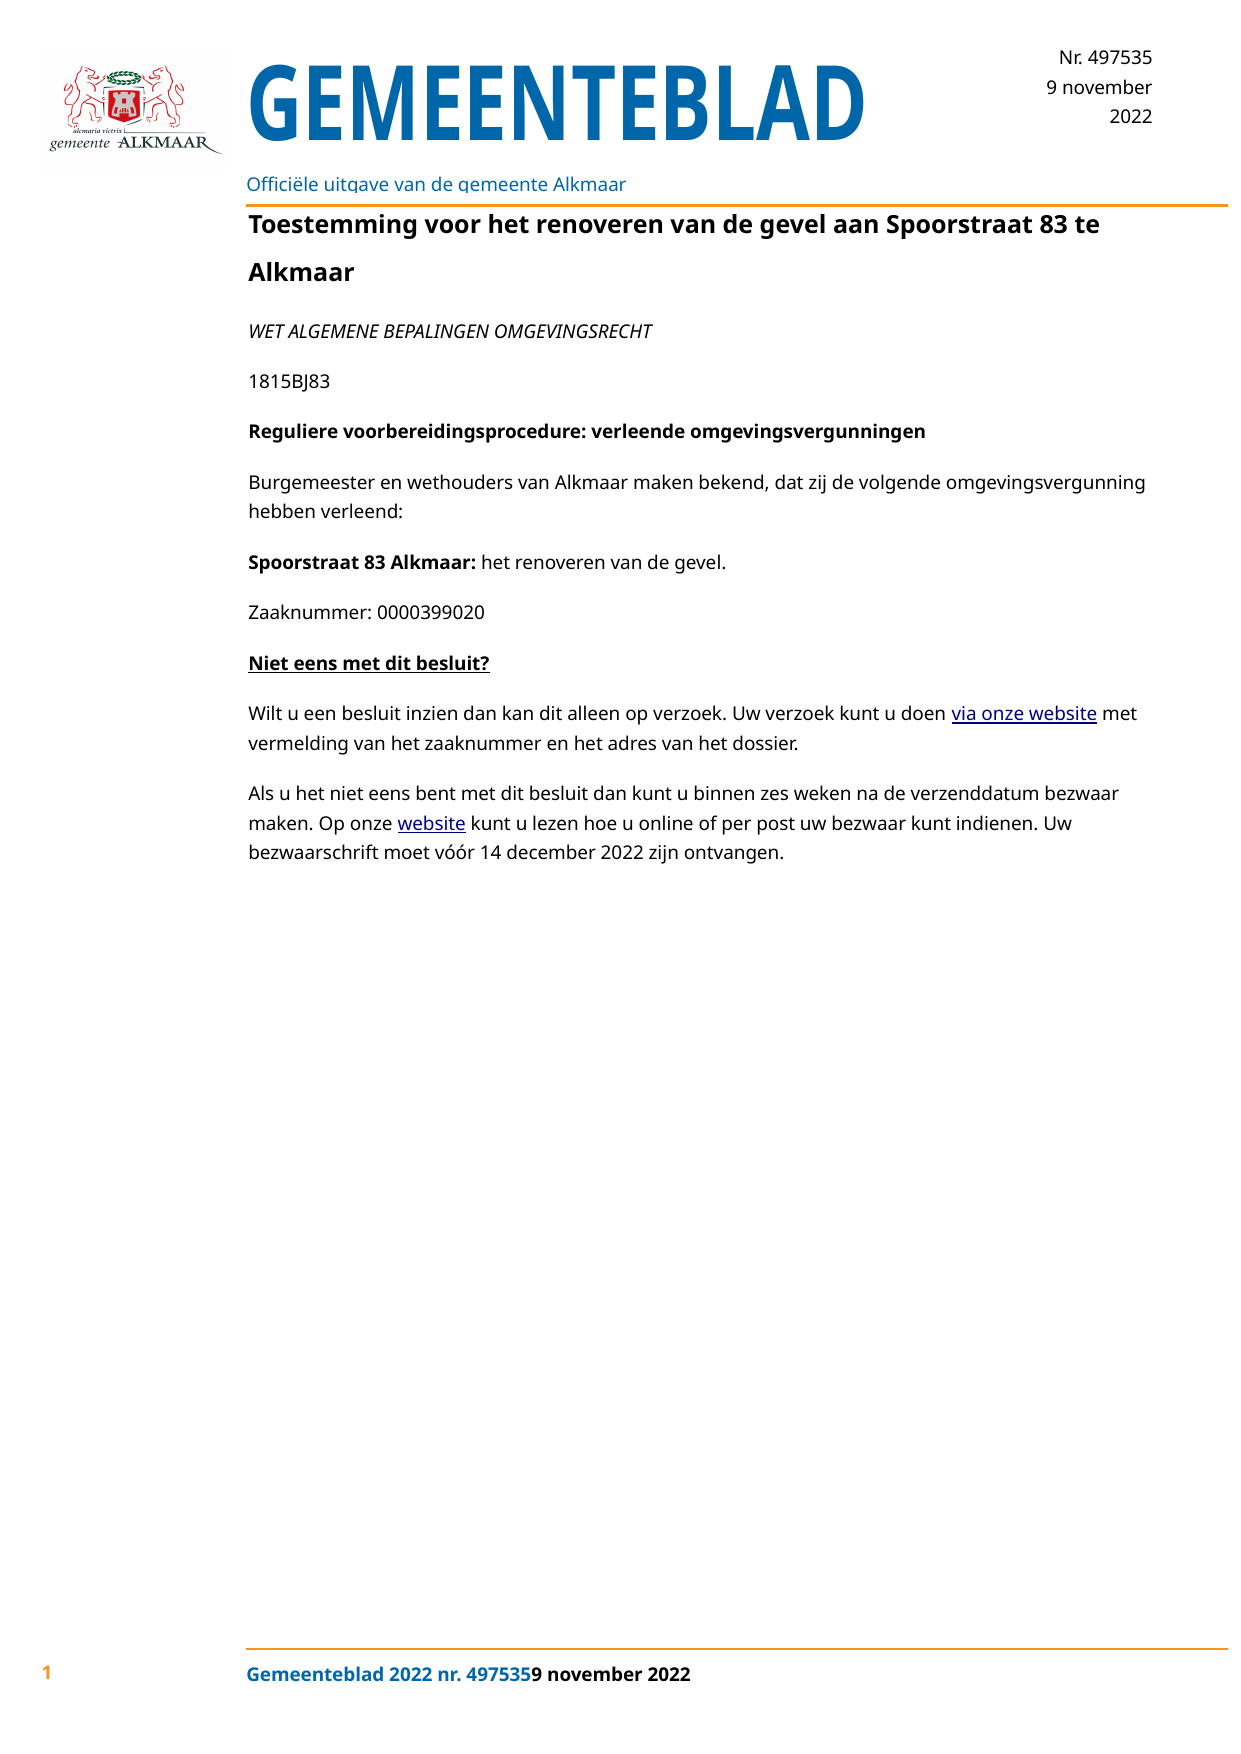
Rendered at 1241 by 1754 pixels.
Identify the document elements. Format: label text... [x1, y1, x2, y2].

text Reguliere voorbereidingsprocedure: verleende omgevingsvergunningen [248, 419, 1152, 444]
text Spoorstraat 83 Alkmaar: het renoveren van de gevel. [248, 549, 1152, 575]
text 1815BJ83 [248, 368, 1152, 394]
picture [41, 47, 231, 172]
text Burgemeester en wethouders van Alkmaar maken bekend, dat zij de volgende omgevingsvergunning hebben verleend: [248, 469, 1152, 524]
text WET ALGEMENE BEPALINGEN OMGEVINGSRECHT [248, 318, 1152, 344]
text Niet eens met dit besluit? [248, 650, 1152, 676]
text Toestemming voor het renoveren van de gevel aan Spoorstraat 83 te Alkmaar [248, 207, 1152, 288]
text Zaaknummer: 0000399020 [248, 599, 1152, 625]
text Als u het niet eens bent met dit besluit dan kunt u binnen zes weken na de verzenddatum bezwaar maken. Op onze website kunt u lezen hoe u online of per post uw bezwaar kunt indienen. Uw bezwaarschrift moet vóór 14 december 2022 zijn ontvangen. [248, 780, 1152, 865]
text Wilt u een besluit inzien dan kan dit alleen op verzoek. Uw verzoek kunt u doen via onze website met vermelding van het zaaknummer en het adres van het dossier. [248, 700, 1152, 756]
